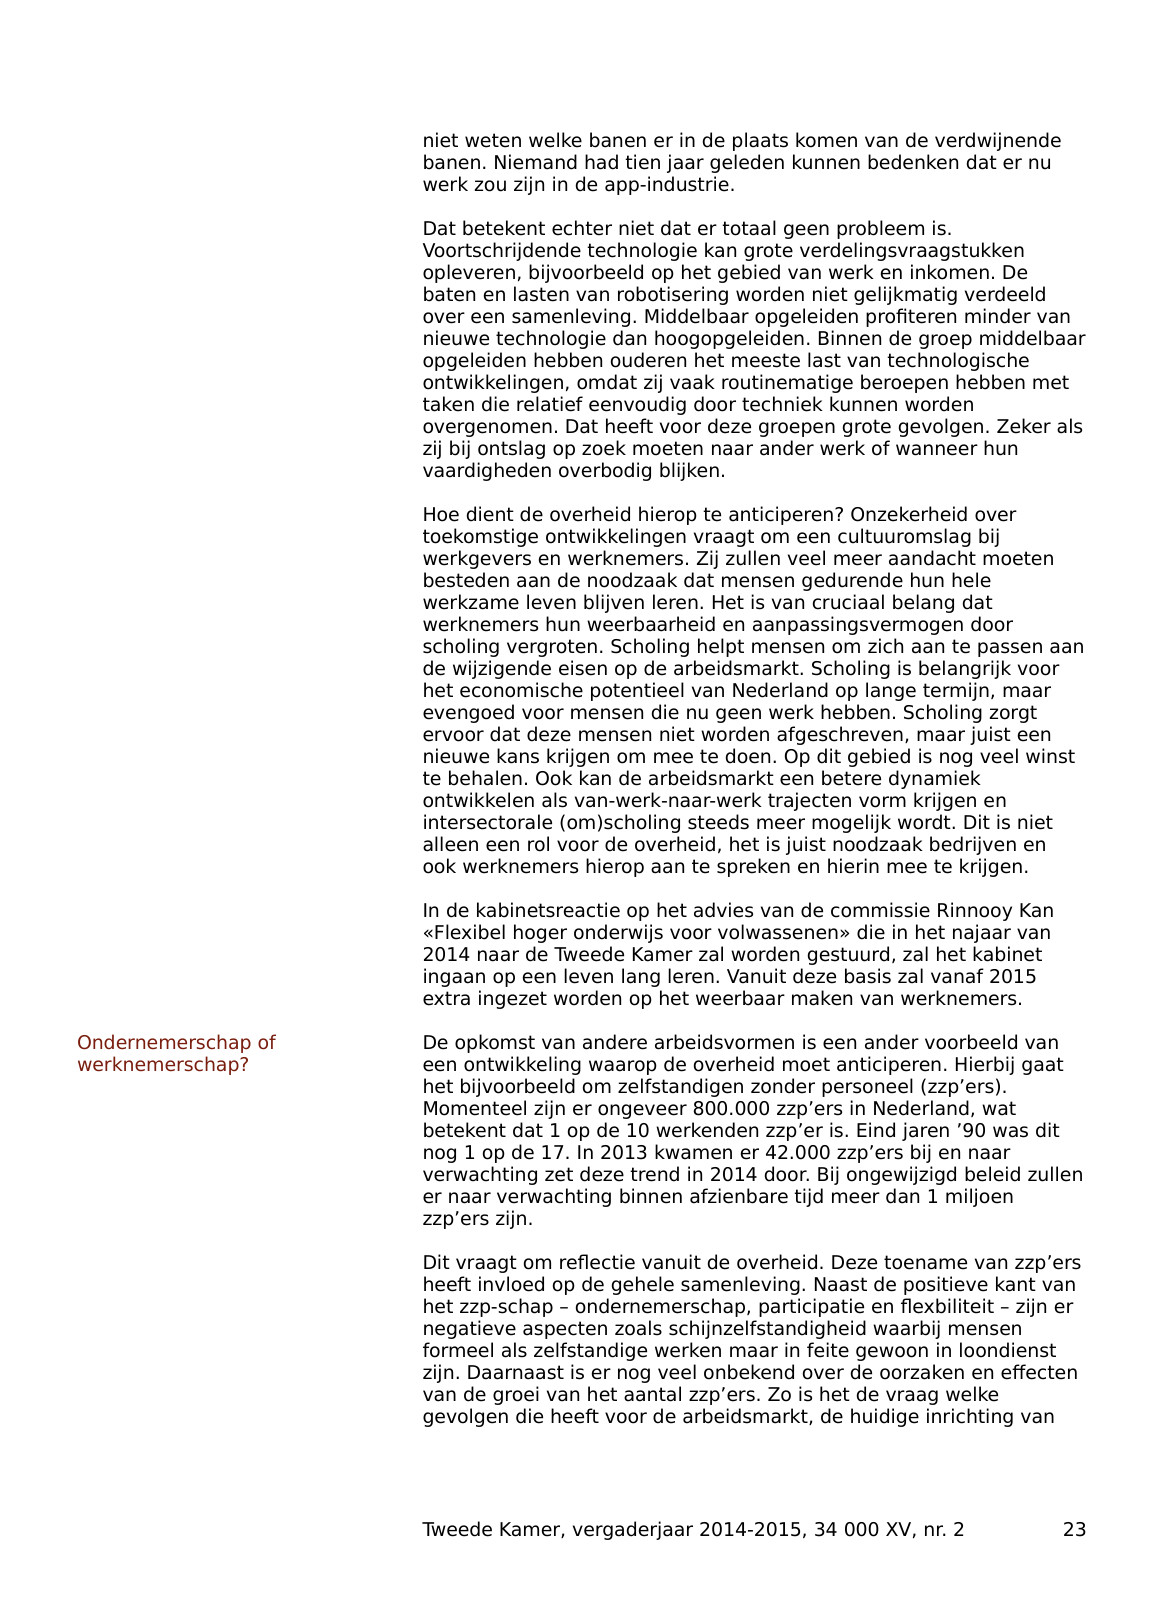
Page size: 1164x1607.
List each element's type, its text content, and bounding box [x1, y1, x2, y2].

text In de kabinetsreactie op het advies van de commissie Rinnooy Kan «Flexibel hoger onderwijs voor volwassenen» die in het najaar van 2014 naar de Tweede Kamer zal worden gestuurd, zal het kabinet ingaan op een leven lang leren. Vanuit deze basis zal vanaf 2015 extra ingezet worden op het weerbaar maken van werknemers. [422, 900, 1087, 1010]
text Ondernemerschap of werknemerschap? [77, 1032, 399, 1076]
text Hoe dient de overheid hierop te anticiperen? Onzekerheid over toekomstige ontwikkelingen vraagt om een cultuuromslag bij werkgevers en werknemers. Zij zullen veel meer aandacht moeten besteden aan de noodzaak dat mensen gedurende hun hele werkzame leven blijven leren. Het is van cruciaal belang dat werknemers hun weerbaarheid en aanpassingsvermogen door scholing vergroten. Scholing helpt mensen om zich aan te passen aan de wijzigende eisen op de arbeidsmarkt. Scholing is belangrijk voor het economische potentieel van Nederland op lange termijn, maar evengoed voor mensen die nu geen werk hebben. Scholing zorgt ervoor dat deze mensen niet worden afgeschreven, maar juist een nieuwe kans krijgen om mee te doen. Op dit gebied is nog veel winst te behalen. Ook kan de arbeidsmarkt een betere dynamiek ontwikkelen als van-werk-naar-werk trajecten vorm krijgen en intersectorale (om)scholing steeds meer mogelijk wordt. Dit is niet alleen een rol voor de overheid, het is juist noodzaak bedrijven en ook werknemers hierop aan te spreken en hierin mee te krijgen. [422, 504, 1087, 878]
text Dat betekent echter niet dat er totaal geen probleem is. Voortschrijdende technologie kan grote verdelingsvraagstukken opleveren, bijvoorbeeld op het gebied van werk en inkomen. De baten en lasten van robotisering worden niet gelijkmatig verdeeld over een samenleving. Middelbaar opgeleiden profiteren minder van nieuwe technologie dan hoogopgeleiden. Binnen de groep middelbaar opgeleiden hebben ouderen het meeste last van technologische ontwikkelingen, omdat zij vaak routinematige beroepen hebben met taken die relatief eenvoudig door techniek kunnen worden overgenomen. Dat heeft voor deze groepen grote gevolgen. Zeker als zij bij ontslag op zoek moeten naar ander werk of wanneer hun vaardigheden overbodig blijken. [422, 218, 1087, 482]
text De opkomst van andere arbeidsvormen is een ander voorbeeld van een ontwikkeling waarop de overheid moet anticiperen. Hierbij gaat het bijvoorbeeld om zelfstandigen zonder personeel (zzp’ers). Momenteel zijn er ongeveer 800.000 zzp’ers in Nederland, wat betekent dat 1 op de 10 werkenden zzp’er is. Eind jaren ’90 was dit nog 1 op de 17. In 2013 kwamen er 42.000 zzp’ers bij en naar verwachting zet deze trend in 2014 door. Bij ongewijzigd beleid zullen er naar verwachting binnen afzienbare tijd meer dan 1 miljoen zzp’ers zijn. [422, 1032, 1087, 1230]
text niet weten welke banen er in de plaats komen van de verdwijnende banen. Niemand had tien jaar geleden kunnen bedenken dat er nu werk zou zijn in de app-industrie. [422, 130, 1087, 196]
text Dit vraagt om reflectie vanuit de overheid. Deze toename van zzp’ers heeft invloed op de gehele samenleving. Naast de positieve kant van het zzp-schap – ondernemerschap, participatie en flexbiliteit – zijn er negatieve aspecten zoals schijnzelfstandigheid waarbij mensen formeel als zelfstandige werken maar in feite gewoon in loondienst zijn. Daarnaast is er nog veel onbekend over de oorzaken en effecten van de groei van het aantal zzp’ers. Zo is het de vraag welke gevolgen die heeft voor de arbeidsmarkt, de huidige inrichting van [422, 1252, 1087, 1428]
